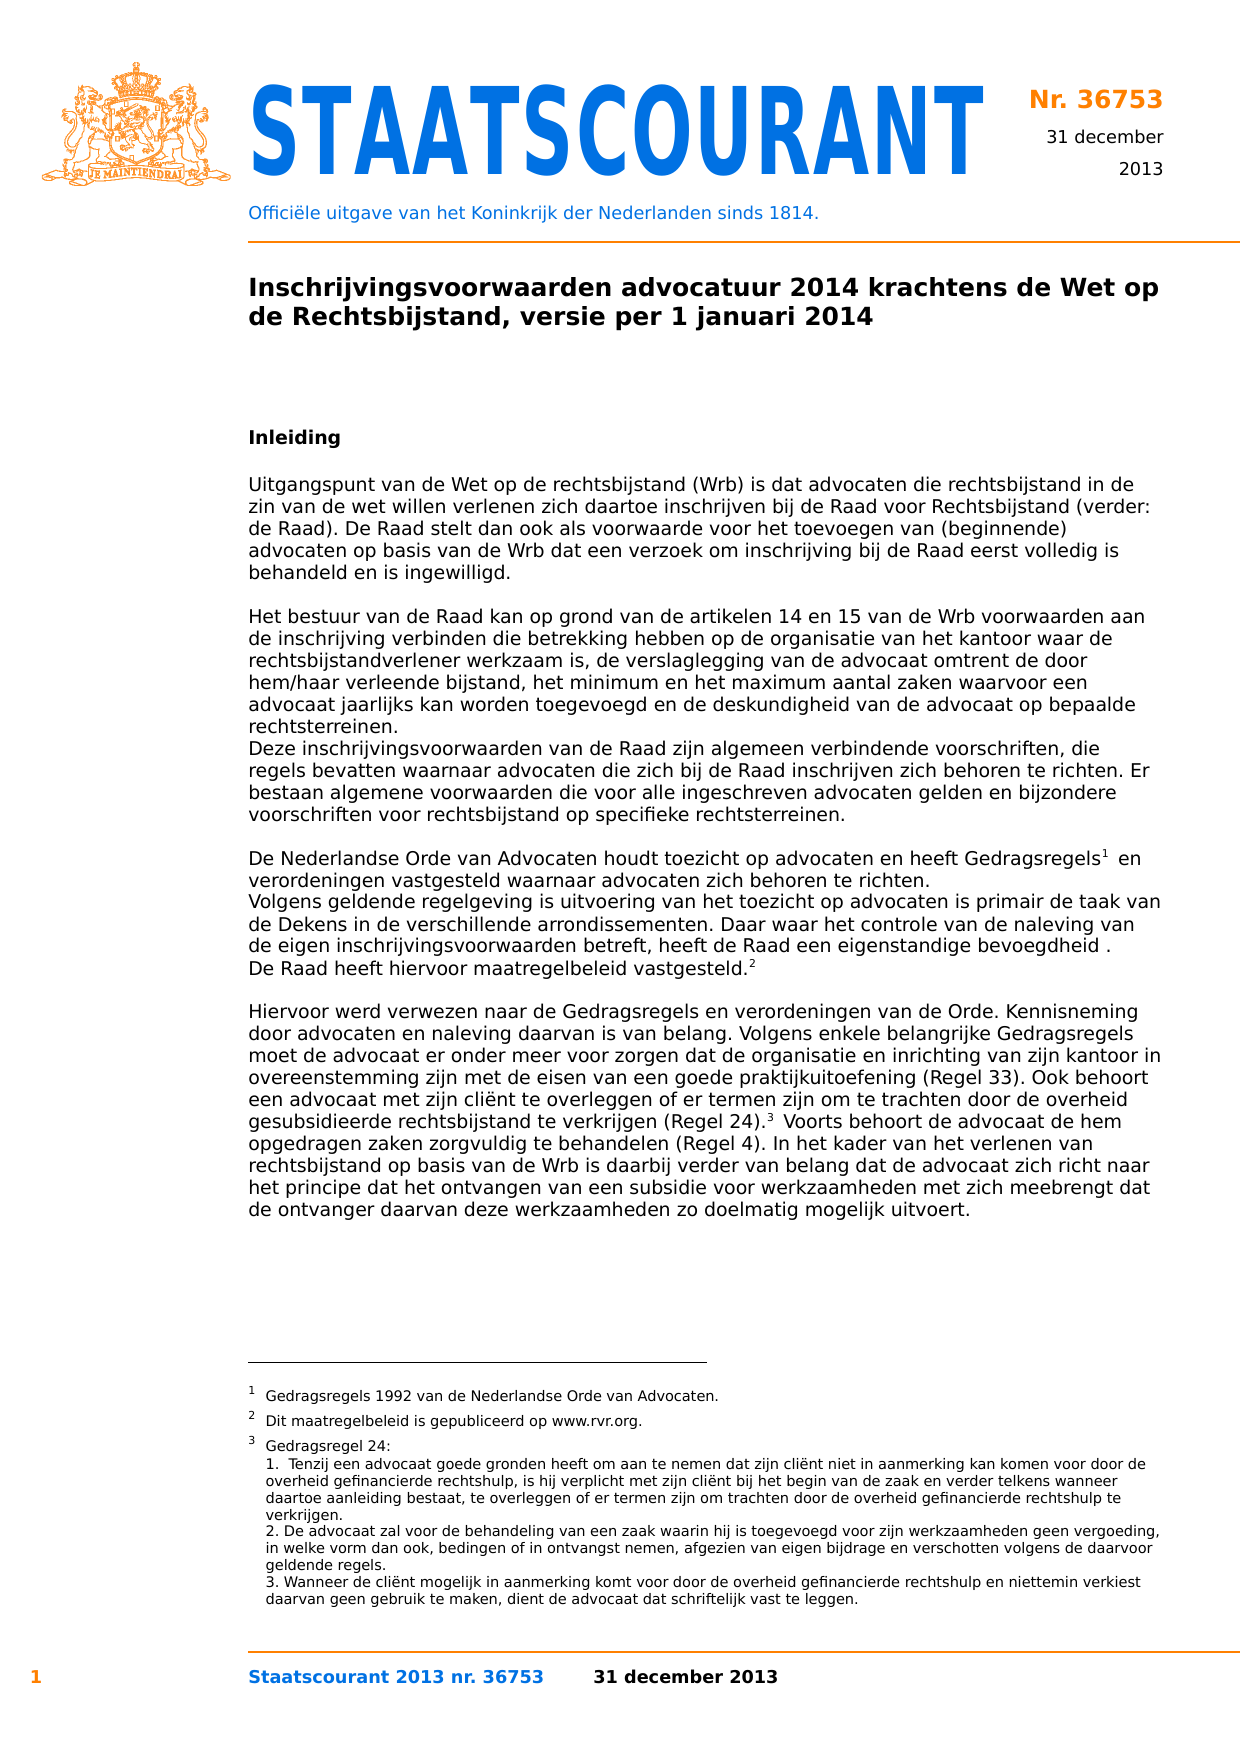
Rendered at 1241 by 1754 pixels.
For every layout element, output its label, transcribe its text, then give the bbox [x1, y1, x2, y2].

text 1. Tenzij een advocaat goede gronden heeft om aan te nemen dat zijn cliënt niet in aanmerking kan komen voor door de overheid gefinancierde rechtshulp, is hij verplicht met zijn cliënt bij het begin van de zaak en verder telkens wanneer daartoe aanleiding bestaat, te overleggen of er termen zijn om trachten door de overheid gefinancierde rechtshulp te verkrijgen. [265, 1456, 1163, 1523]
text Hiervoor werd verwezen naar de Gedragsregels en verordeningen van de Orde. Kennisneming door advocaten en naleving daarvan is van belang. Volgens enkele belangrijke Gedragsregels moet de advocaat er onder meer voor zorgen dat de organisatie en inrichting van zijn kantoor in overeenstemming zijn met de eisen van een goede praktijkuitoefening (Regel 33). Ook behoort een advocaat met zijn cliënt te overleggen of er termen zijn om te trachten door de overheid gesubsidieerde rechtsbijstand te verkrijgen (Regel 24). Voorts behoort de advocaat de hem opgedragen zaken zorgvuldig te behandelen (Regel 4). In het kader van het verlenen van rechtsbijstand op basis van de Wrb is daarbij verder van belang dat de advocaat zich richt naar het principe dat het ontvangen van een subsidie voor werkzaamheden met zich meebrengt dat de ontvanger daarvan deze werkzaamheden zo doelmatig mogelijk uitvoert. [248, 1001, 1163, 1221]
picture [41, 62, 231, 186]
table_cell 2013 [998, 153, 1240, 203]
text Volgens geldende regelgeving is uitvoering van het toezicht op advocaten is primair de taak van de Dekens in de verschillende arrondissementen. Daar waar het controle van de naleving van de eigen inschrijvingsvoorwaarden betreft, heeft de Raad een eigenstandige bevoegdheid . [248, 891, 1163, 957]
subtitle Inschrijvingsvoorwaarden advocatuur 2014 krachtens de Wet op de Rechtsbijstand, versie per 1 januari 2014 [248, 273, 1163, 331]
subtitle Inleiding [248, 427, 1163, 449]
table_header Nr. 36753 [998, 62, 1240, 121]
text Dit maatregelbeleid is gepubliceerd op www.rvr.org. [248, 1409, 1163, 1431]
text Uitgangspunt van de Wet op de rechtsbijstand (Wrb) is dat advocaten die rechtsbijstand in de zin van de wet willen verlenen zich daartoe inschrijven bij de Raad voor Rechtsbijstand (verder: de Raad). De Raad stelt dan ook als voorwaarde voor het toevoegen van (beginnende) advocaten op basis van de Wrb dat een verzoek om inschrijving bij de Raad eerst volledig is behandeld en is ingewilligd. [248, 474, 1163, 584]
text De Raad heeft hiervoor maatregelbeleid vastgesteld. [248, 957, 1163, 979]
table_cell Officiële uitgave van het Koninkrijk der Nederlanden sinds 1814. [248, 203, 1240, 241]
text Het bestuur van de Raad kan op grond van de artikelen 14 en 15 van de Wrb voorwaarden aan de inschrijving verbinden die betrekking hebben op de organisatie van het kantoor waar de rechtsbijstandverlener werkzaam is, de verslaglegging van de advocaat omtrent de door hem/haar verleende bijstand, het minimum en het maximum aantal zaken waarvoor een advocaat jaarlijks kan worden toegevoegd en de deskundigheid van de advocaat op bepaalde rechtsterreinen. [248, 606, 1163, 738]
text Deze inschrijvingsvoorwaarden van de Raad zijn algemeen verbindende voorschriften, die regels bevatten waarnaar advocaten die zich bij de Raad inschrijven zich behoren te richten. Er bestaan algemene voorwaarden die voor alle ingeschreven advocaten gelden en bijzondere voorschriften voor rechtsbijstand op specifieke rechtsterreinen. [248, 738, 1163, 826]
table_header STAATSCOURANT [248, 62, 998, 203]
text 2. De advocaat zal voor de behandeling van een zaak waarin hij is toegevoegd voor zijn werkzaamheden geen vergoeding, in welke vorm dan ook, bedingen of in ontvangst nemen, afgezien van eigen bijdrage en verschotten volgens de daarvoor geldende regels. [265, 1523, 1163, 1574]
table_header [25, 62, 248, 241]
text Gedragsregel 24: [248, 1434, 1163, 1456]
text De Nederlandse Orde van Advocaten houdt toezicht op advocaten en heeft Gedragsregels en verordeningen vastgesteld waarnaar advocaten zich behoren te richten. [248, 847, 1163, 891]
text Gedragsregels 1992 van de Nederlandse Orde van Advocaten. [248, 1384, 1163, 1406]
text 3. Wanneer de cliënt mogelijk in aanmerking komt voor door de overheid gefinancierde rechtshulp en niettemin verkiest daarvan geen gebruik te maken, dient de advocaat dat schriftelijk vast te leggen. [265, 1574, 1163, 1608]
table_cell 31 december [998, 121, 1240, 153]
